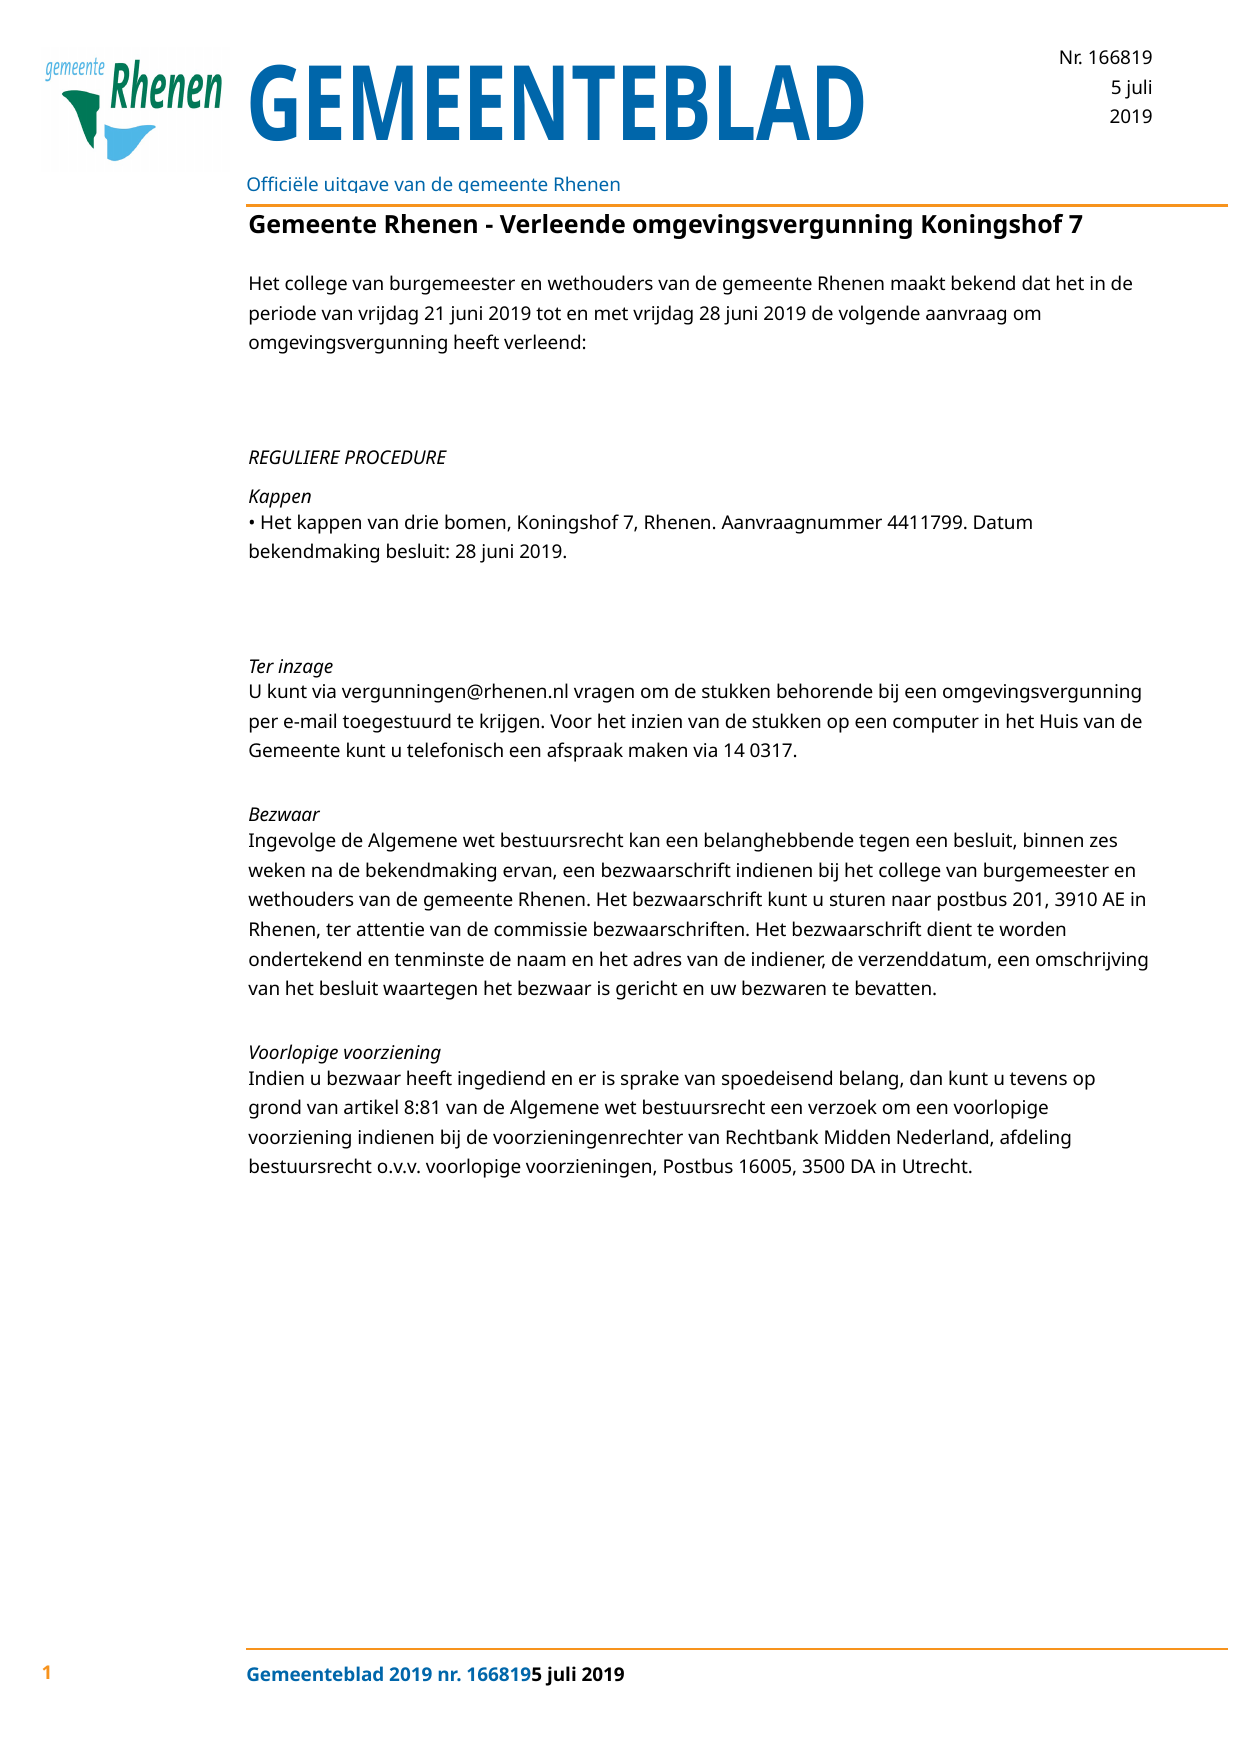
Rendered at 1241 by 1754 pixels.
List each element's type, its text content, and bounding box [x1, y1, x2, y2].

picture [41, 47, 231, 172]
text Voorlopige voorziening [248, 1039, 1152, 1065]
text Indien u bezwaar heeft ingediend en er is sprake van spoedeisend belang, dan kunt u tevens op grond van artikel 8:81 van de Algemene wet bestuursrecht een verzoek om een voorlopige voorziening indienen bij de voorzieningenrechter van Rechtbank Midden Nederland, afdeling bestuursrecht o.v.v. voorlopige voorzieningen, Postbus 16005, 3500 DA in Utrecht. [248, 1065, 1152, 1179]
text Kappen [248, 483, 1152, 509]
text Het college van burgemeester en wethouders van de gemeente Rhenen maakt bekend dat het in de periode van vrijdag 21 juni 2019 tot en met vrijdag 28 juni 2019 de volgende aanvraag om omgevingsvergunning heeft verleend: [248, 270, 1152, 355]
text Bezwaar [248, 802, 1152, 827]
text U kunt via vergunningen@rhenen.nl vragen om de stukken behorende bij een omgevingsvergunning per e-mail toegestuurd te krijgen. Voor het inzien van de stukken op een computer in het Huis van de Gemeente kunt u telefonisch een afspraak maken via 14 0317. [248, 678, 1152, 763]
text REGULIERE PROCEDURE [248, 444, 1152, 469]
text Ter inzage [248, 653, 1152, 678]
text • Het kappen van drie bomen, Koningshof 7, Rhenen. Aanvraagnummer 4411799. Datum bekendmaking besluit: 28 juni 2019. [248, 509, 1152, 564]
text Gemeente Rhenen - Verleende omgevingsvergunning Koningshof 7 [248, 207, 1152, 241]
text Ingevolge de Algemene wet bestuursrecht kan een belanghebbende tegen een besluit, binnen zes weken na de bekendmaking ervan, een bezwaarschrift indienen bij het college van burgemeester en wethouders van de gemeente Rhenen. Het bezwaarschrift kunt u sturen naar postbus 201, 3910 AE in Rhenen, ter attentie van de commissie bezwaarschriften. Het bezwaarschrift dient te worden ondertekend en tenminste de naam en het adres van de indiener, de verzenddatum, een omschrijving van het besluit waartegen het bezwaar is gericht en uw bezwaren te bevatten. [248, 827, 1152, 1001]
